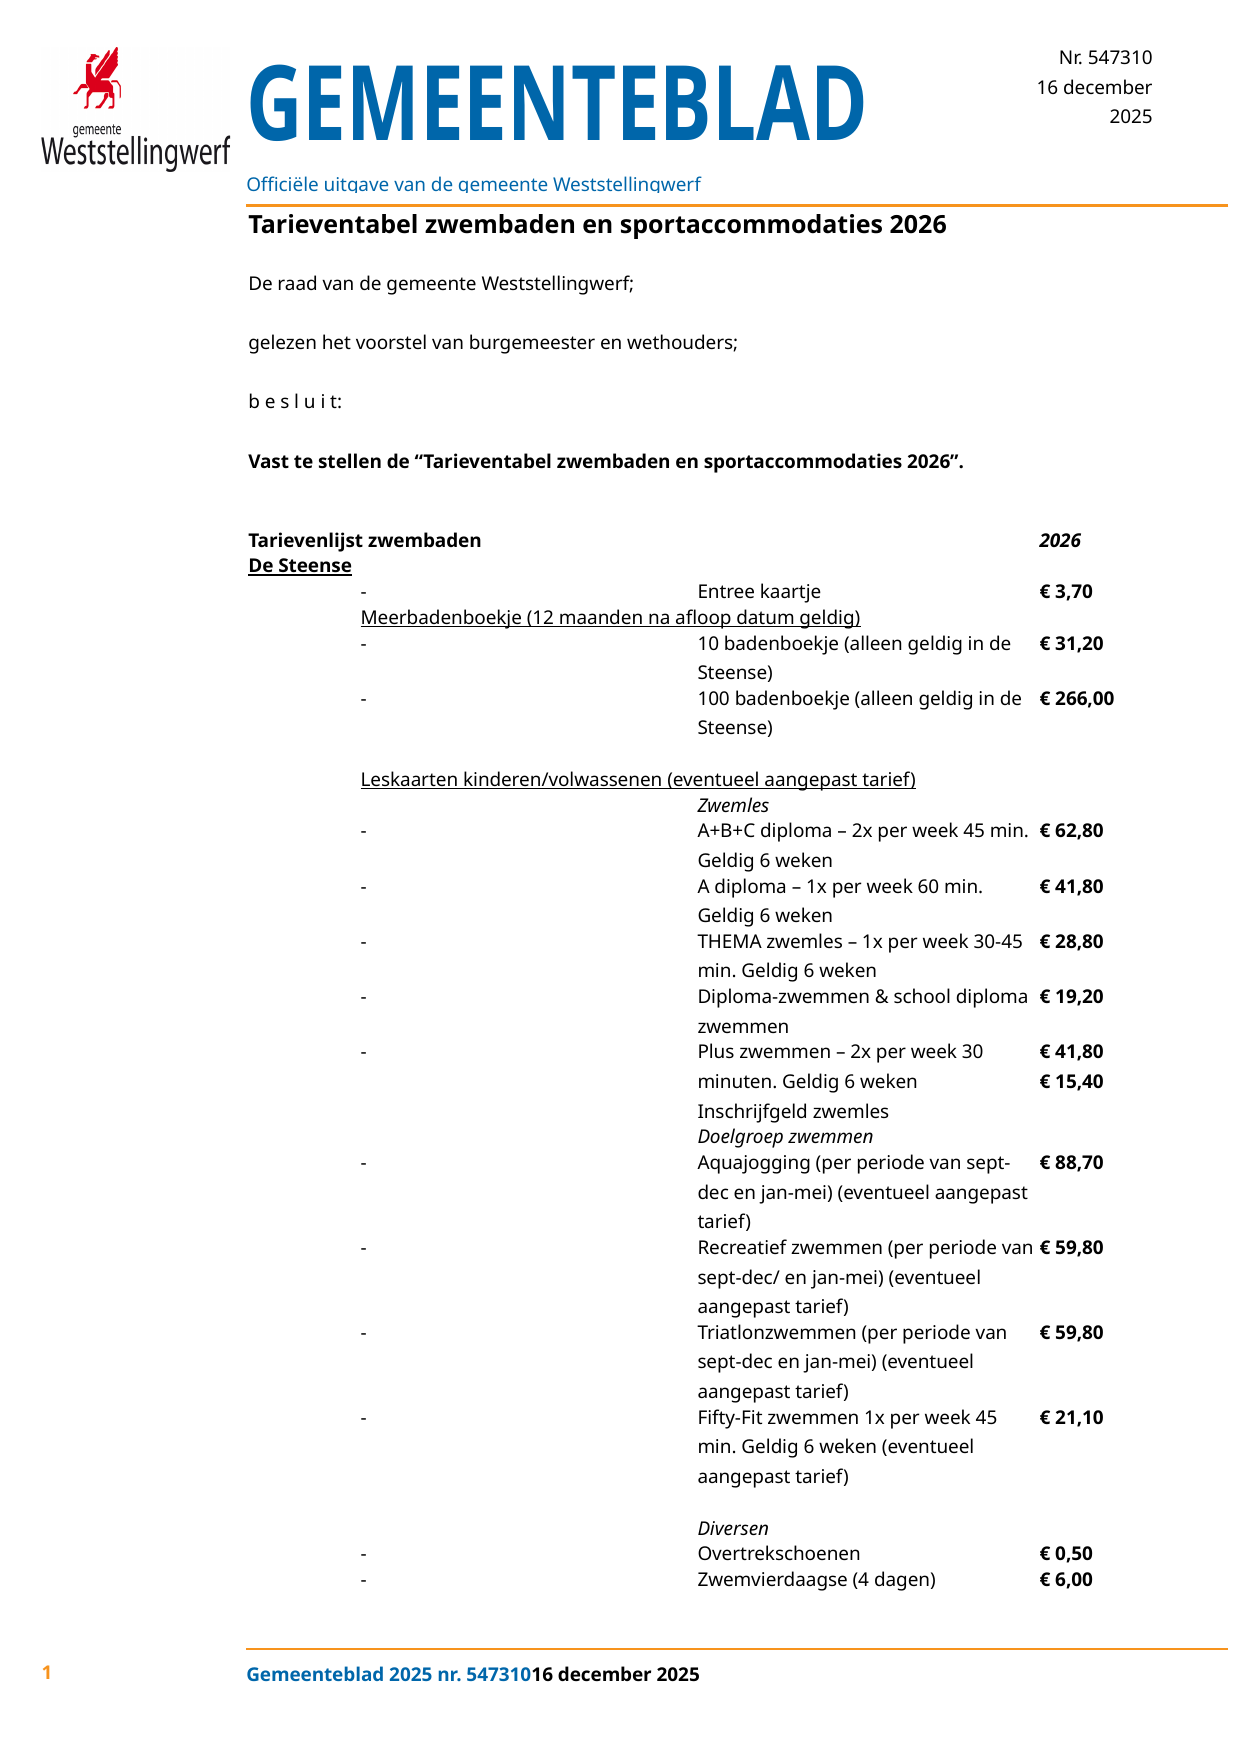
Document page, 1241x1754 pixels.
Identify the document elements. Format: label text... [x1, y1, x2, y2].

table_header 2026 [1039, 527, 1152, 552]
table_cell - [360, 685, 697, 740]
table_cell € 3,70 [1039, 578, 1152, 604]
table_cell - [360, 1566, 697, 1592]
table_cell 10 badenboekje (alleen geldig in de Steense) [697, 630, 1039, 685]
table_cell - [360, 1149, 697, 1234]
table_cell € 31,20 [1039, 630, 1152, 685]
table_cell 100 badenboekje (alleen geldig in de Steense) [697, 685, 1039, 740]
table_cell Diversen [697, 1515, 1039, 1540]
table_cell Fifty-Fit zwemmen 1x per week 45 min. Geldig 6 weken (eventueel aangepast tarief) [697, 1404, 1039, 1489]
table_cell [248, 1124, 360, 1149]
table_cell - [360, 873, 697, 928]
table_cell Recreatief zwemmen (per periode van sept-dec/ en jan-mei) (eventueel aangepast tarief) [697, 1234, 1039, 1319]
text De raad van de gemeente Weststellingwerf; [248, 270, 1152, 296]
table_cell Triatlonzwemmen (per periode van sept-dec en jan-mei) (eventueel aangepast tarief) [697, 1319, 1039, 1404]
table_cell Doelgroep zwemmen [697, 1124, 1039, 1149]
table_cell [360, 1489, 697, 1515]
table_cell [1039, 1124, 1152, 1149]
table_cell [1039, 740, 1152, 766]
table_cell [248, 1234, 360, 1319]
table_cell - [360, 1319, 697, 1404]
table_cell [248, 766, 360, 792]
table_cell [248, 578, 360, 604]
table_cell [248, 1515, 360, 1540]
table_cell Entree kaartje [697, 578, 1039, 604]
table_cell - [360, 630, 697, 685]
table_cell € 41,80 [1039, 873, 1152, 928]
table_cell - [360, 578, 697, 604]
table_cell € 266,00 [1039, 685, 1152, 740]
table_cell [248, 792, 360, 817]
text Vast te stellen de “Tarieventabel zwembaden en sportaccommodaties 2026”. [248, 448, 1152, 473]
table_cell [248, 984, 360, 1039]
table_cell - [360, 1404, 697, 1489]
table_cell - [360, 818, 697, 873]
table_cell - [360, 1234, 697, 1319]
picture [41, 47, 231, 172]
table_cell [360, 1124, 697, 1149]
table_cell [248, 685, 360, 740]
table_cell € 21,10 [1039, 1404, 1152, 1489]
table_cell - [360, 928, 697, 983]
table_cell De Steense [248, 553, 360, 578]
table_cell [248, 873, 360, 928]
table_cell € 0,50 [1039, 1540, 1152, 1566]
table_cell Plus zwemmen – 2x per week 30 minuten. Geldig 6 weken Inschrijfgeld zwemles [697, 1039, 1039, 1124]
table_cell Diploma-zwemmen & school diploma zwemmen [697, 984, 1039, 1039]
table_cell Overtrekschoenen [697, 1540, 1039, 1566]
table_cell Meerbadenboekje (12 maanden na afloop datum geldig) [360, 604, 1039, 630]
table_cell Zwemles [697, 792, 1039, 817]
table_cell [248, 604, 360, 630]
table_cell [248, 1566, 360, 1592]
table_cell € 59,80 [1039, 1234, 1152, 1319]
table_cell [248, 1540, 360, 1566]
table_cell [1039, 792, 1152, 817]
table_cell [248, 928, 360, 983]
table_header Tarievenlijst zwembaden [248, 527, 1039, 552]
table_cell [248, 818, 360, 873]
table_cell [248, 1039, 360, 1124]
table_cell [248, 1489, 360, 1515]
table_cell [1039, 604, 1152, 630]
table_cell [360, 553, 697, 578]
text gelezen het voorstel van burgemeester en wethouders; [248, 329, 1152, 355]
table_cell [360, 1515, 697, 1540]
table_cell [360, 740, 697, 766]
table_cell THEMA zwemles – 1x per week 30-45 min. Geldig 6 weken [697, 928, 1039, 983]
table_cell - [360, 984, 697, 1039]
table_cell [1039, 553, 1152, 578]
table_cell € 6,00 [1039, 1566, 1152, 1592]
table_cell [248, 740, 360, 766]
text b e s l u i t: [248, 389, 1152, 414]
table_cell - [360, 1540, 697, 1566]
table_cell € 41,80 € 15,40 [1039, 1039, 1152, 1124]
table_cell [248, 630, 360, 685]
table_cell A+B+C diploma – 2x per week 45 min. Geldig 6 weken [697, 818, 1039, 873]
table_cell [697, 740, 1039, 766]
table_cell [697, 553, 1039, 578]
table_cell A diploma – 1x per week 60 min. Geldig 6 weken [697, 873, 1039, 928]
table_cell [248, 1404, 360, 1489]
table_cell [1039, 1515, 1152, 1540]
text Tarieventabel zwembaden en sportaccommodaties 2026 [248, 207, 1152, 241]
table_cell [1039, 766, 1152, 792]
table_cell Leskaarten kinderen/volwassenen (eventueel aangepast tarief) [360, 766, 1039, 792]
table_cell Zwemvierdaagse (4 dagen) [697, 1566, 1039, 1592]
table_cell [248, 1149, 360, 1234]
table_cell € 59,80 [1039, 1319, 1152, 1404]
table_cell € 62,80 [1039, 818, 1152, 873]
table_cell [248, 1319, 360, 1404]
table_cell - [360, 1039, 697, 1124]
table_cell [697, 1489, 1039, 1515]
table_cell € 28,80 [1039, 928, 1152, 983]
table_cell [1039, 1489, 1152, 1515]
table_cell € 88,70 [1039, 1149, 1152, 1234]
table_cell € 19,20 [1039, 984, 1152, 1039]
table_cell [360, 792, 697, 817]
table_cell Aquajogging (per periode van sept-dec en jan-mei) (eventueel aangepast tarief) [697, 1149, 1039, 1234]
